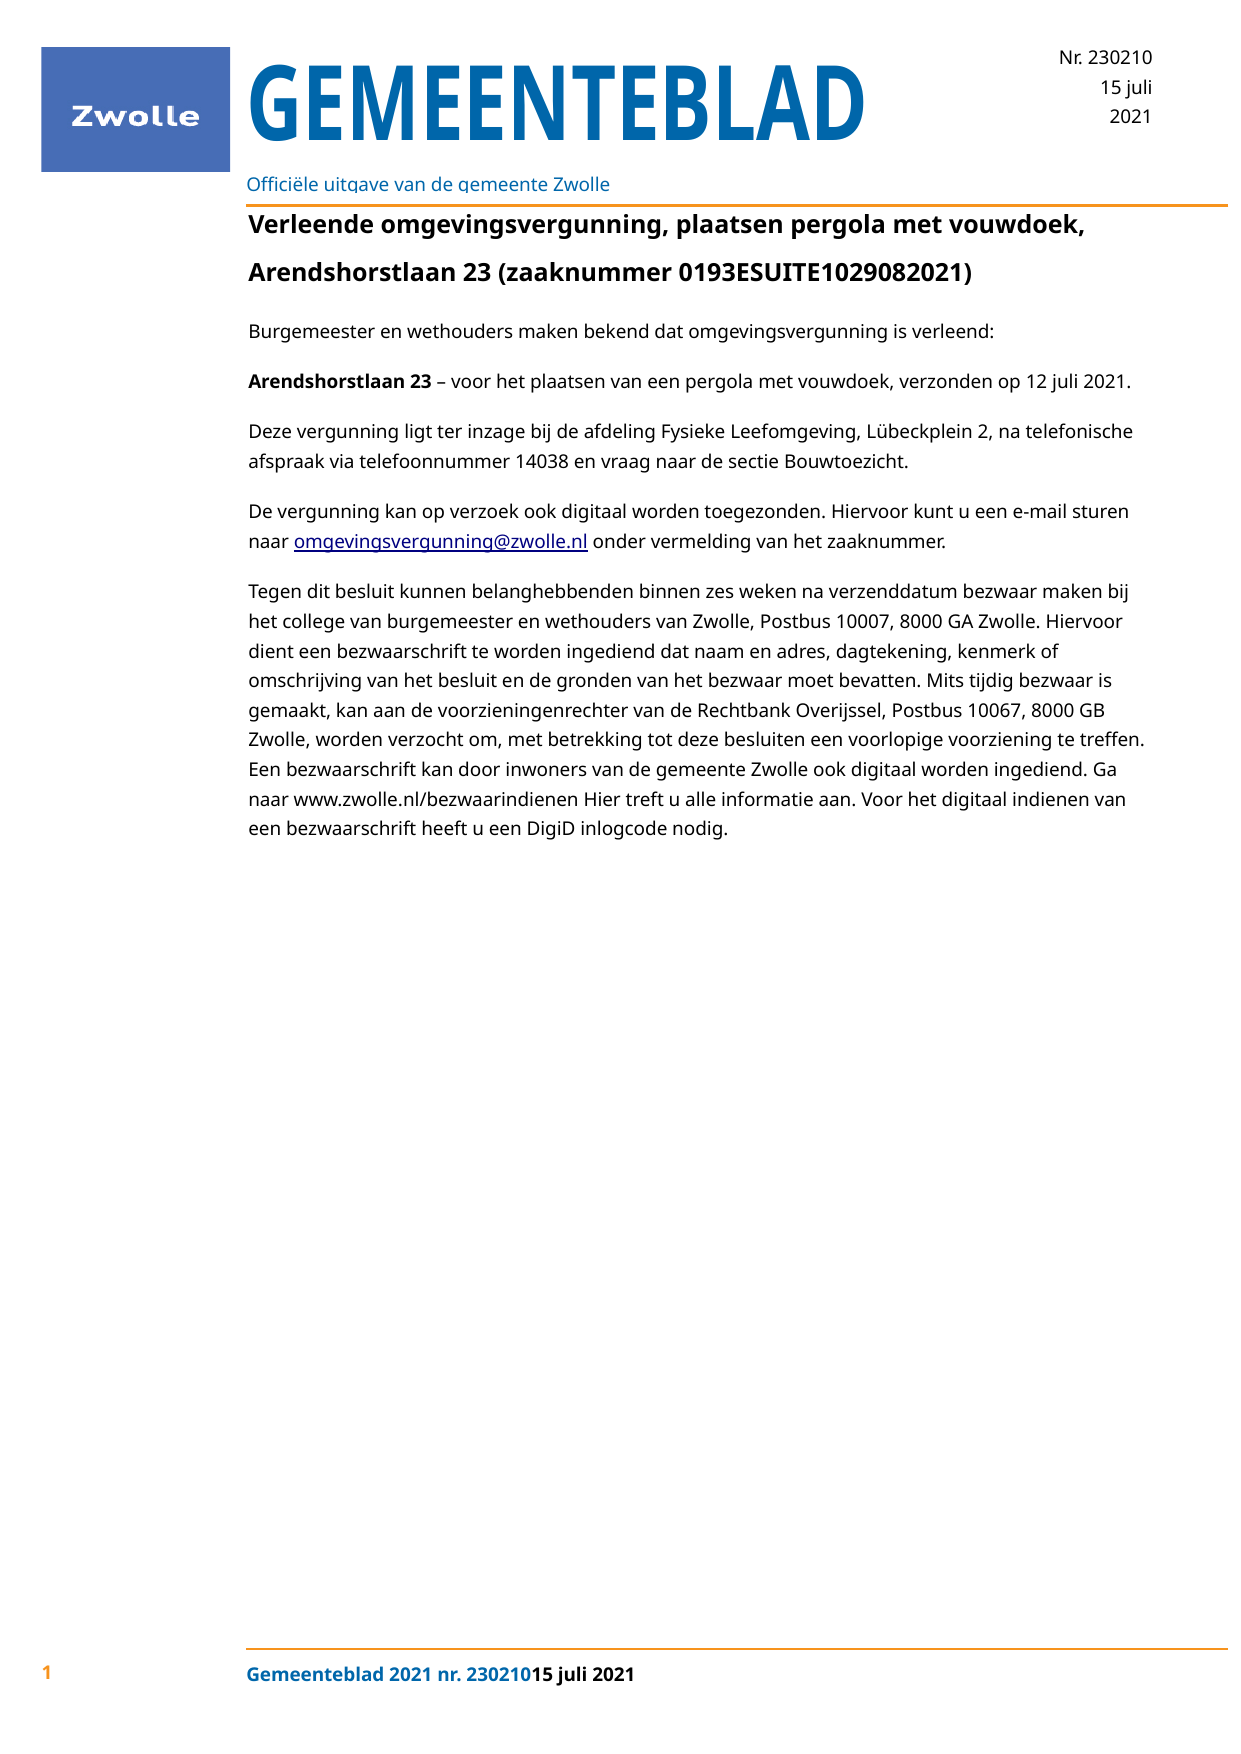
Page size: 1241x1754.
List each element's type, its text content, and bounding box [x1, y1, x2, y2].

text Verleende omgevingsvergunning, plaatsen pergola met vouwdoek, Arendshorstlaan 23 (zaaknummer 0193ESUITE1029082021) [248, 207, 1152, 288]
text Deze vergunning ligt ter inzage bij de afdeling Fysieke Leefomgeving, Lübeckplein 2, na telefonische afspraak via telefoonnummer 14038 en vraag naar de sectie Bouwtoezicht. [248, 419, 1152, 474]
text Burgemeester en wethouders maken bekend dat omgevingsvergunning is verleend: [248, 318, 1152, 344]
picture [41, 47, 231, 172]
text Arendshorstlaan 23 – voor het plaatsen van een pergola met vouwdoek, verzonden op 12 juli 2021. [248, 368, 1152, 394]
text Tegen dit besluit kunnen belanghebbenden binnen zes weken na verzenddatum bezwaar maken bij het college van burgemeester en wethouders van Zwolle, Postbus 10007, 8000 GA Zwolle. Hiervoor dient een bezwaarschrift te worden ingediend dat naam en adres, dagtekening, kenmerk of omschrijving van het besluit en de gronden van het bezwaar moet bevatten. Mits tijdig bezwaar is gemaakt, kan aan de voorzieningenrechter van de Rechtbank Overijssel, Postbus 10067, 8000 GB Zwolle, worden verzocht om, met betrekking tot deze besluiten een voorlopige voorziening te treffen. Een bezwaarschrift kan door inwoners van de gemeente Zwolle ook digitaal worden ingediend. Ga naar www.zwolle.nl/bezwaarindienen Hier treft u alle informatie aan. Voor het digitaal indienen van een bezwaarschrift heeft u een DigiD inlogcode nodig. [248, 579, 1152, 841]
text De vergunning kan op verzoek ook digitaal worden toegezonden. Hiervoor kunt u een e-mail sturen naar omgevingsvergunning@zwolle.nl onder vermelding van het zaaknummer. [248, 499, 1152, 554]
